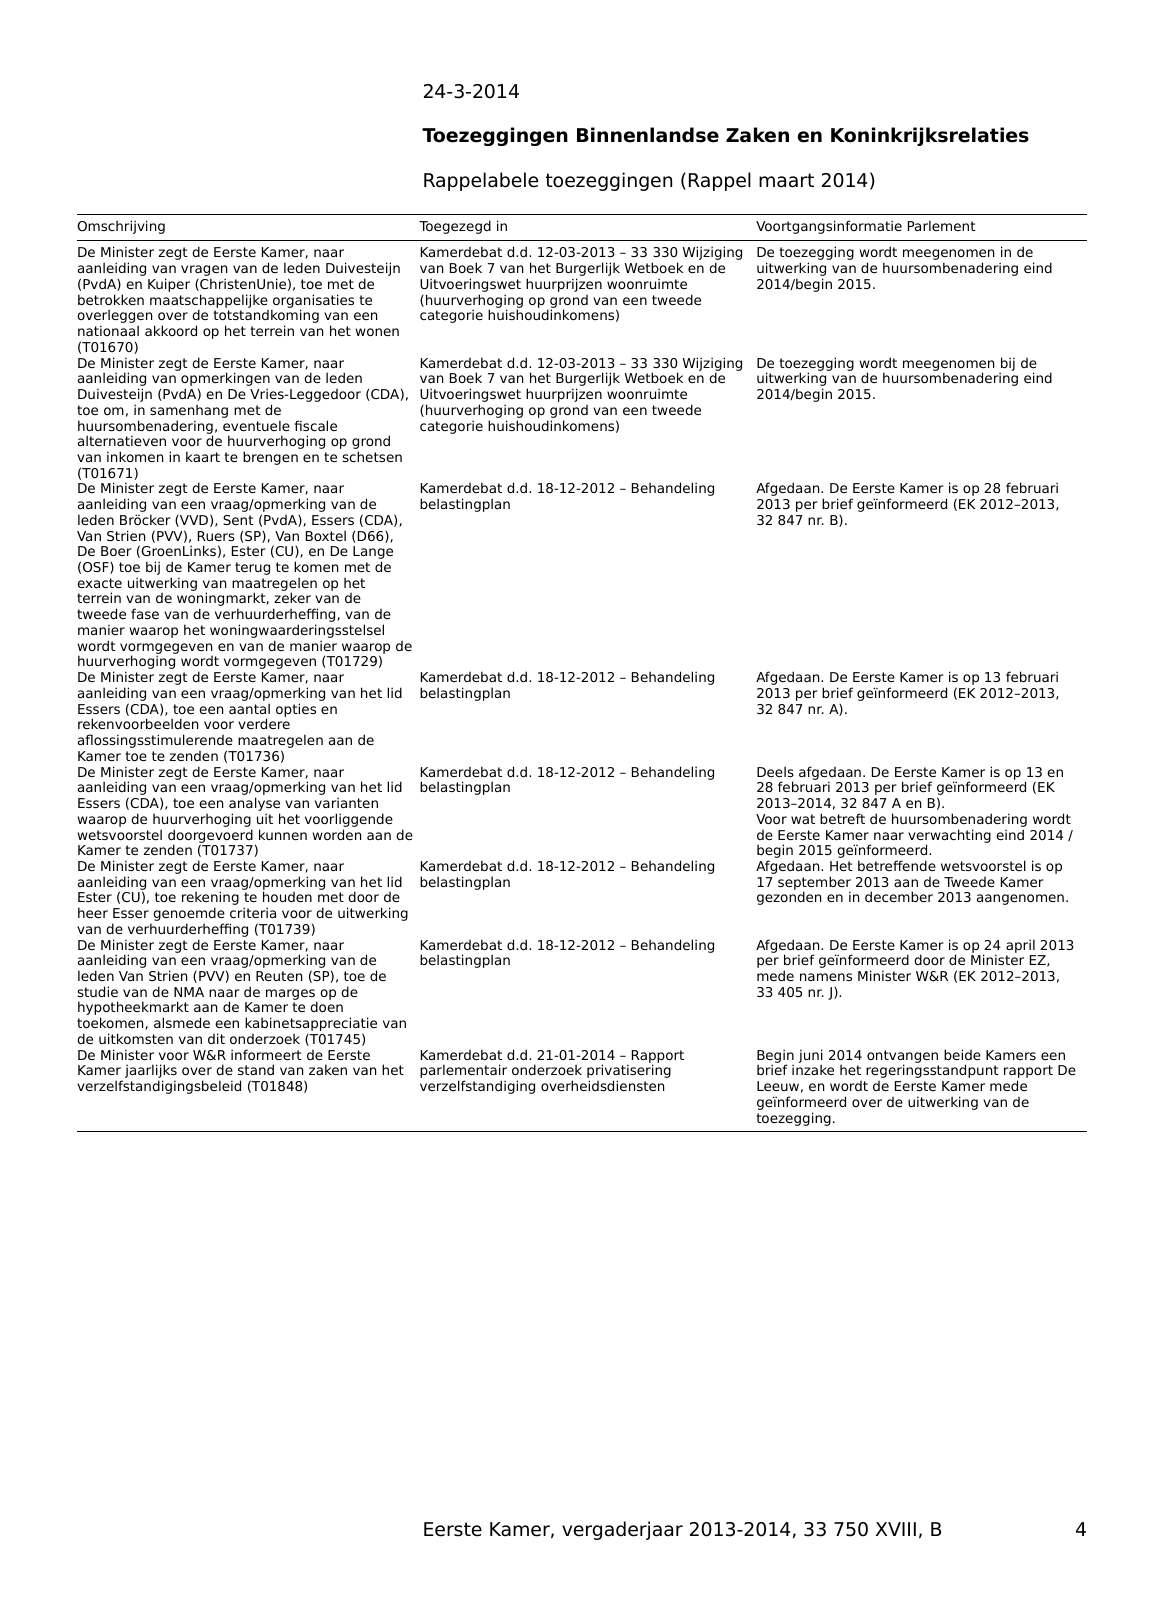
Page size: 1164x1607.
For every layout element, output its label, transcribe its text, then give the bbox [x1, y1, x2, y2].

text Rappelabele toezeggingen (Rappel maart 2014) [422, 169, 1087, 192]
table_cell Kamerdebat d.d. 12-03-2013 – 33 330 Wijziging van Boek 7 van het Burgerlijk Wetboek en de Uitvoeringswet huurprijzen woonruimte (huurverhoging op grond van een tweede categorie huishoudinkomens) [413, 355, 750, 481]
table_cell Afgedaan. De Eerste Kamer is op 28 februari 2013 per brief geïnformeerd (EK 2012–2013, 32 847 nr. B). [750, 481, 1087, 670]
table_cell De Minister zegt de Eerste Kamer, naar aanleiding van een vraag/opmerking van het lid Essers (CDA), toe een aantal opties en rekenvoorbeelden voor verdere aflossingsstimulerende maatregelen aan de Kamer toe te zenden (T01736) [77, 670, 413, 764]
table_cell De toezegging wordt meegenomen bij de uitwerking van de huursombenadering eind 2014/begin 2015. [750, 355, 1087, 481]
table_cell Kamerdebat d.d. 18-12-2012 – Behandeling belastingplan [413, 481, 750, 670]
table_header Omschrijving [77, 215, 413, 239]
table_cell Deels afgedaan. De Eerste Kamer is op 13 en 28 februari 2013 per brief geïnformeerd (EK 2013–2014, 32 847 A en B). Voor wat betreft de huursombenadering wordt de Eerste Kamer naar verwachting eind 2014 / begin 2015 geïnformeerd. [750, 764, 1087, 859]
table_cell Kamerdebat d.d. 18-12-2012 – Behandeling belastingplan [413, 670, 750, 764]
table_cell Afgedaan. De Eerste Kamer is op 13 februari 2013 per brief geïnformeerd (EK 2012–2013, 32 847 nr. A). [750, 670, 1087, 764]
table_cell Kamerdebat d.d. 18-12-2012 – Behandeling belastingplan [413, 938, 750, 1047]
table_cell Kamerdebat d.d. 18-12-2012 – Behandeling belastingplan [413, 859, 750, 937]
table_cell De Minister zegt de Eerste Kamer, naar aanleiding van een vraag/opmerking van de leden Bröcker (VVD), Sent (PvdA), Essers (CDA), Van Strien (PVV), Ruers (SP), Van Boxtel (D66), De Boer (GroenLinks), Ester (CU), en De Lange (OSF) toe bij de Kamer terug te komen met de exacte uitwerking van maatregelen op het terrein van de woningmarkt, zeker van de tweede fase van de verhuurderheffing, van de manier waarop het woningwaarderingsstelsel wordt vormgegeven en van de manier waarop de huurverhoging wordt vormgegeven (T01729) [77, 481, 413, 670]
table_cell Kamerdebat d.d. 21-01-2014 – Rapport parlementair onderzoek privatisering verzelfstandiging overheidsdiensten [413, 1048, 750, 1131]
table_cell De Minister zegt de Eerste Kamer, naar aanleiding van een vraag/opmerking van het lid Essers (CDA), toe een analyse van varianten waarop de huurverhoging uit het voorliggende wetsvoorstel doorgevoerd kunnen worden aan de Kamer te zenden (T01737) [77, 764, 413, 859]
table_cell Afgedaan. Het betreffende wetsvoorstel is op 17 september 2013 aan de Tweede Kamer gezonden en in december 2013 aangenomen. [750, 859, 1087, 937]
table_cell De Minister zegt de Eerste Kamer, naar aanleiding van een vraag/opmerking van het lid Ester (CU), toe rekening te houden met door de heer Esser genoemde criteria voor de uitwerking van de verhuurderheffing (T01739) [77, 859, 413, 937]
table_cell De toezegging wordt meegenomen in de uitwerking van de huursombenadering eind 2014/begin 2015. [750, 241, 1087, 355]
table_cell Afgedaan. De Eerste Kamer is op 24 april 2013 per brief geïnformeerd door de Minister EZ, mede namens Minister W&R (EK 2012–2013, 33 405 nr. J). [750, 938, 1087, 1047]
table_cell Kamerdebat d.d. 18-12-2012 – Behandeling belastingplan [413, 764, 750, 859]
table_header Toegezegd in [413, 215, 750, 239]
table_cell De Minister voor W&R informeert de Eerste Kamer jaarlijks over de stand van zaken van het verzelfstandigingsbeleid (T01848) [77, 1048, 413, 1131]
table_cell De Minister zegt de Eerste Kamer, naar aanleiding van vragen van de leden Duivesteijn (PvdA) en Kuiper (ChristenUnie), toe met de betrokken maatschappelijke organisaties te overleggen over de totstandkoming van een nationaal akkoord op het terrein van het wonen (T01670) [77, 241, 413, 355]
table_header Voortgangsinformatie Parlement [750, 215, 1087, 239]
table_cell De Minister zegt de Eerste Kamer, naar aanleiding van een vraag/opmerking van de leden Van Strien (PVV) en Reuten (SP), toe de studie van de NMA naar de marges op de hypotheekmarkt aan de Kamer te doen toekomen, alsmede een kabinetsappreciatie van de uitkomsten van dit onderzoek (T01745) [77, 938, 413, 1047]
table_cell Begin juni 2014 ontvangen beide Kamers een brief inzake het regeringsstandpunt rapport De Leeuw, en wordt de Eerste Kamer mede geïnformeerd over de uitwerking van de toezegging. [750, 1048, 1087, 1131]
table_cell Kamerdebat d.d. 12-03-2013 – 33 330 Wijziging van Boek 7 van het Burgerlijk Wetboek en de Uitvoeringswet huurprijzen woonruimte (huurverhoging op grond van een tweede categorie huishoudinkomens) [413, 241, 750, 355]
table_cell De Minister zegt de Eerste Kamer, naar aanleiding van opmerkingen van de leden Duivesteijn (PvdA) en De Vries-Leggedoor (CDA), toe om, in samenhang met de huursombenadering, eventuele fiscale alternatieven voor de huurverhoging op grond van inkomen in kaart te brengen en te schetsen (T01671) [77, 355, 413, 481]
subtitle Toezeggingen Binnenlandse Zaken en Koninkrijksrelaties [422, 125, 1087, 147]
text 24-3-2014 [422, 81, 1087, 103]
